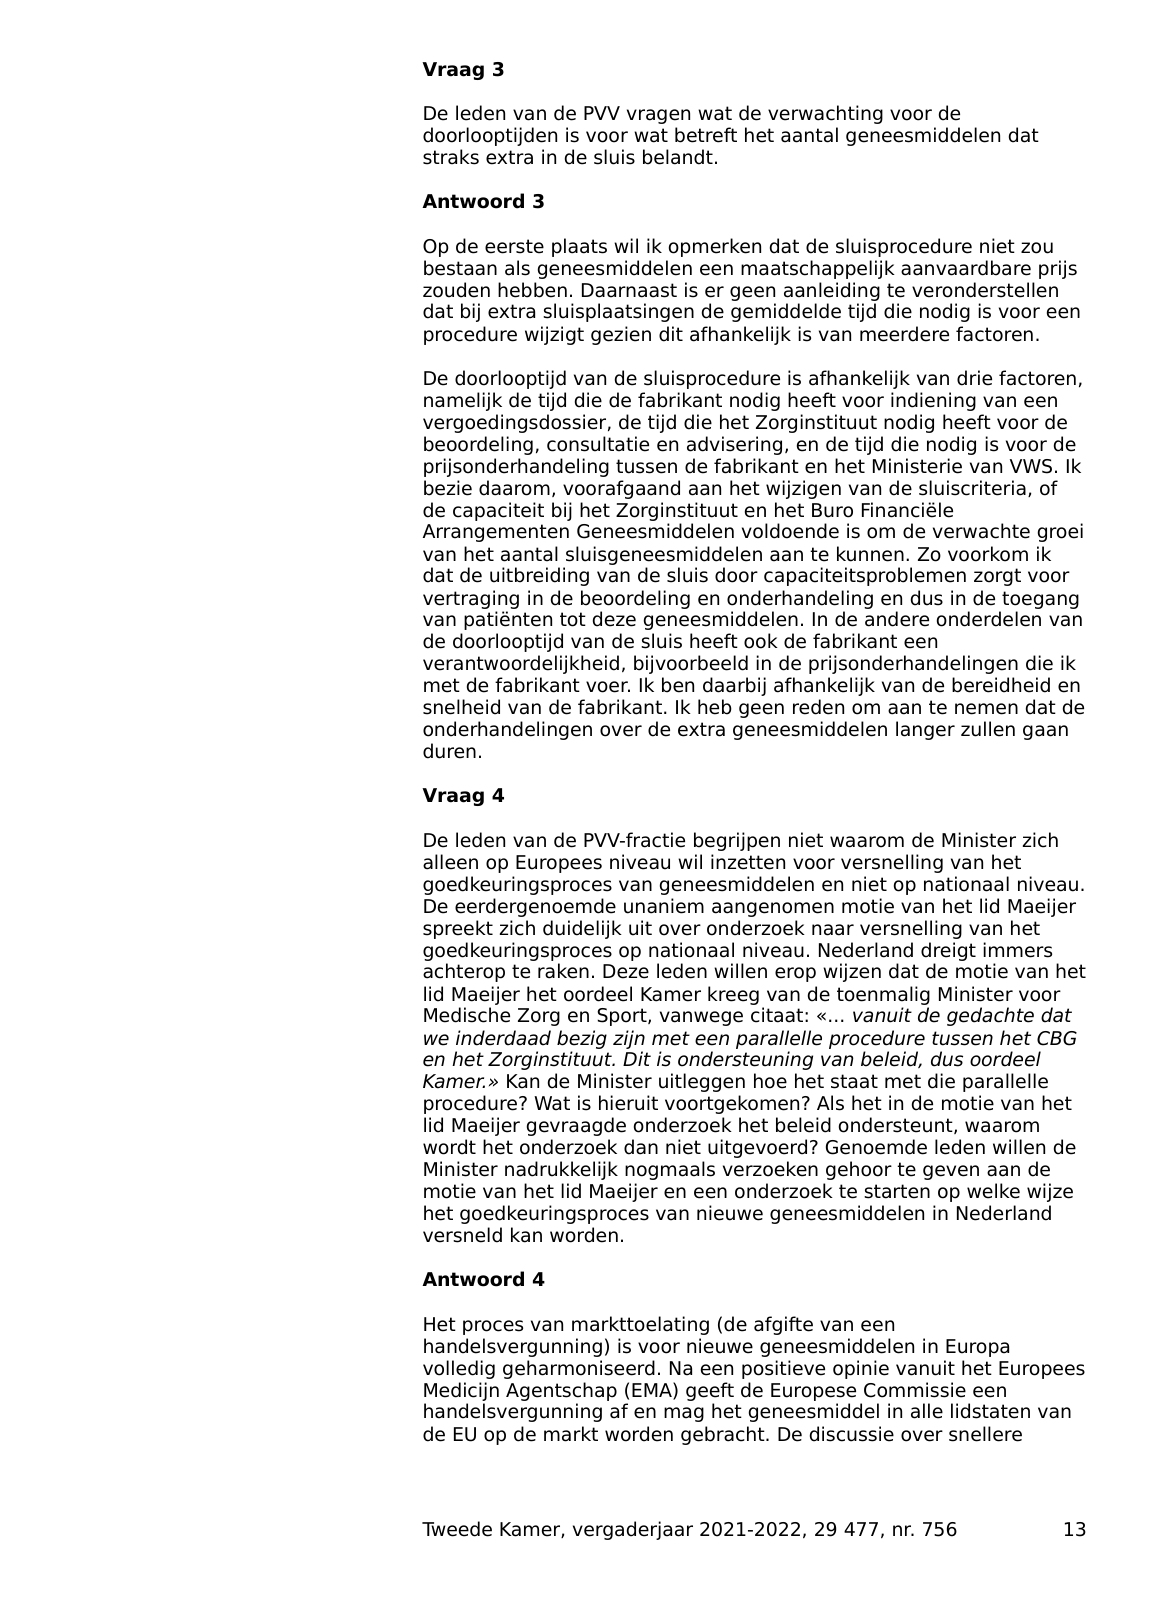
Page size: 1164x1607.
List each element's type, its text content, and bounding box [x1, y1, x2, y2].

subtitle Antwoord 4 [422, 1269, 1087, 1291]
subtitle Vraag 3 [422, 59, 1087, 81]
subtitle Vraag 4 [422, 785, 1087, 807]
text De doorlooptijd van de sluisprocedure is afhankelijk van drie factoren, namelijk de tijd die de fabrikant nodig heeft voor indiening van een vergoedingsdossier, de tijd die het Zorginstituut nodig heeft voor de beoordeling, consultatie en advisering, en de tijd die nodig is voor de prijsonderhandeling tussen de fabrikant en het Ministerie van VWS. Ik bezie daarom, voorafgaand aan het wijzigen van de sluiscriteria, of de capaciteit bij het Zorginstituut en het Buro Financiële Arrangementen Geneesmiddelen voldoende is om de verwachte groei van het aantal sluisgeneesmiddelen aan te kunnen. Zo voorkom ik dat de uitbreiding van de sluis door capaciteitsproblemen zorgt voor vertraging in de beoordeling en onderhandeling en dus in de toegang van patiënten tot deze geneesmiddelen. In de andere onderdelen van de doorlooptijd van de sluis heeft ook de fabrikant een verantwoordelijkheid, bijvoorbeeld in de prijsonderhandelingen die ik met de fabrikant voer. Ik ben daarbij afhankelijk van de bereidheid en snelheid van de fabrikant. Ik heb geen reden om aan te nemen dat de onderhandelingen over de extra geneesmiddelen langer zullen gaan duren. [422, 368, 1087, 763]
text De leden van de PVV vragen wat de verwachting voor de doorlooptijden is voor wat betreft het aantal geneesmiddelen dat straks extra in de sluis belandt. [422, 103, 1087, 169]
text Op de eerste plaats wil ik opmerken dat de sluisprocedure niet zou bestaan als geneesmiddelen een maatschappelijk aanvaardbare prijs zouden hebben. Daarnaast is er geen aanleiding te veronderstellen dat bij extra sluisplaatsingen de gemiddelde tijd die nodig is voor een procedure wijzigt gezien dit afhankelijk is van meerdere factoren. [422, 236, 1087, 345]
text Het proces van markttoelating (de afgifte van een handelsvergunning) is voor nieuwe geneesmiddelen in Europa volledig geharmoniseerd. Na een positieve opinie vanuit het Europees Medicijn Agentschap (EMA) geeft de Europese Commissie een handelsvergunning af en mag het geneesmiddel in alle lidstaten van de EU op de markt worden gebracht. De discussie over snellere [422, 1313, 1087, 1445]
subtitle Antwoord 3 [422, 191, 1087, 213]
text De leden van de PVV-fractie begrijpen niet waarom de Minister zich alleen op Europees niveau wil inzetten voor versnelling van het goedkeuringsproces van geneesmiddelen en niet op nationaal niveau. De eerdergenoemde unaniem aangenomen motie van het lid Maeijer spreekt zich duidelijk uit over onderzoek naar versnelling van het goedkeuringsproces op nationaal niveau. Nederland dreigt immers achterop te raken. Deze leden willen erop wijzen dat de motie van het lid Maeijer het oordeel Kamer kreeg van de toenmalig Minister voor Medische Zorg en Sport, vanwege citaat: «... vanuit de gedachte dat we inderdaad bezig zijn met een parallelle procedure tussen het CBG en het Zorginstituut. Dit is ondersteuning van beleid, dus oordeel Kamer.» Kan de Minister uitleggen hoe het staat met die parallelle procedure? Wat is hieruit voortgekomen? Als het in de motie van het lid Maeijer gevraagde onderzoek het beleid ondersteunt, waarom wordt het onderzoek dan niet uitgevoerd? Genoemde leden willen de Minister nadrukkelijk nogmaals verzoeken gehoor te geven aan de motie van het lid Maeijer en een onderzoek te starten op welke wijze het goedkeuringsproces van nieuwe geneesmiddelen in Nederland versneld kan worden. [422, 829, 1087, 1247]
